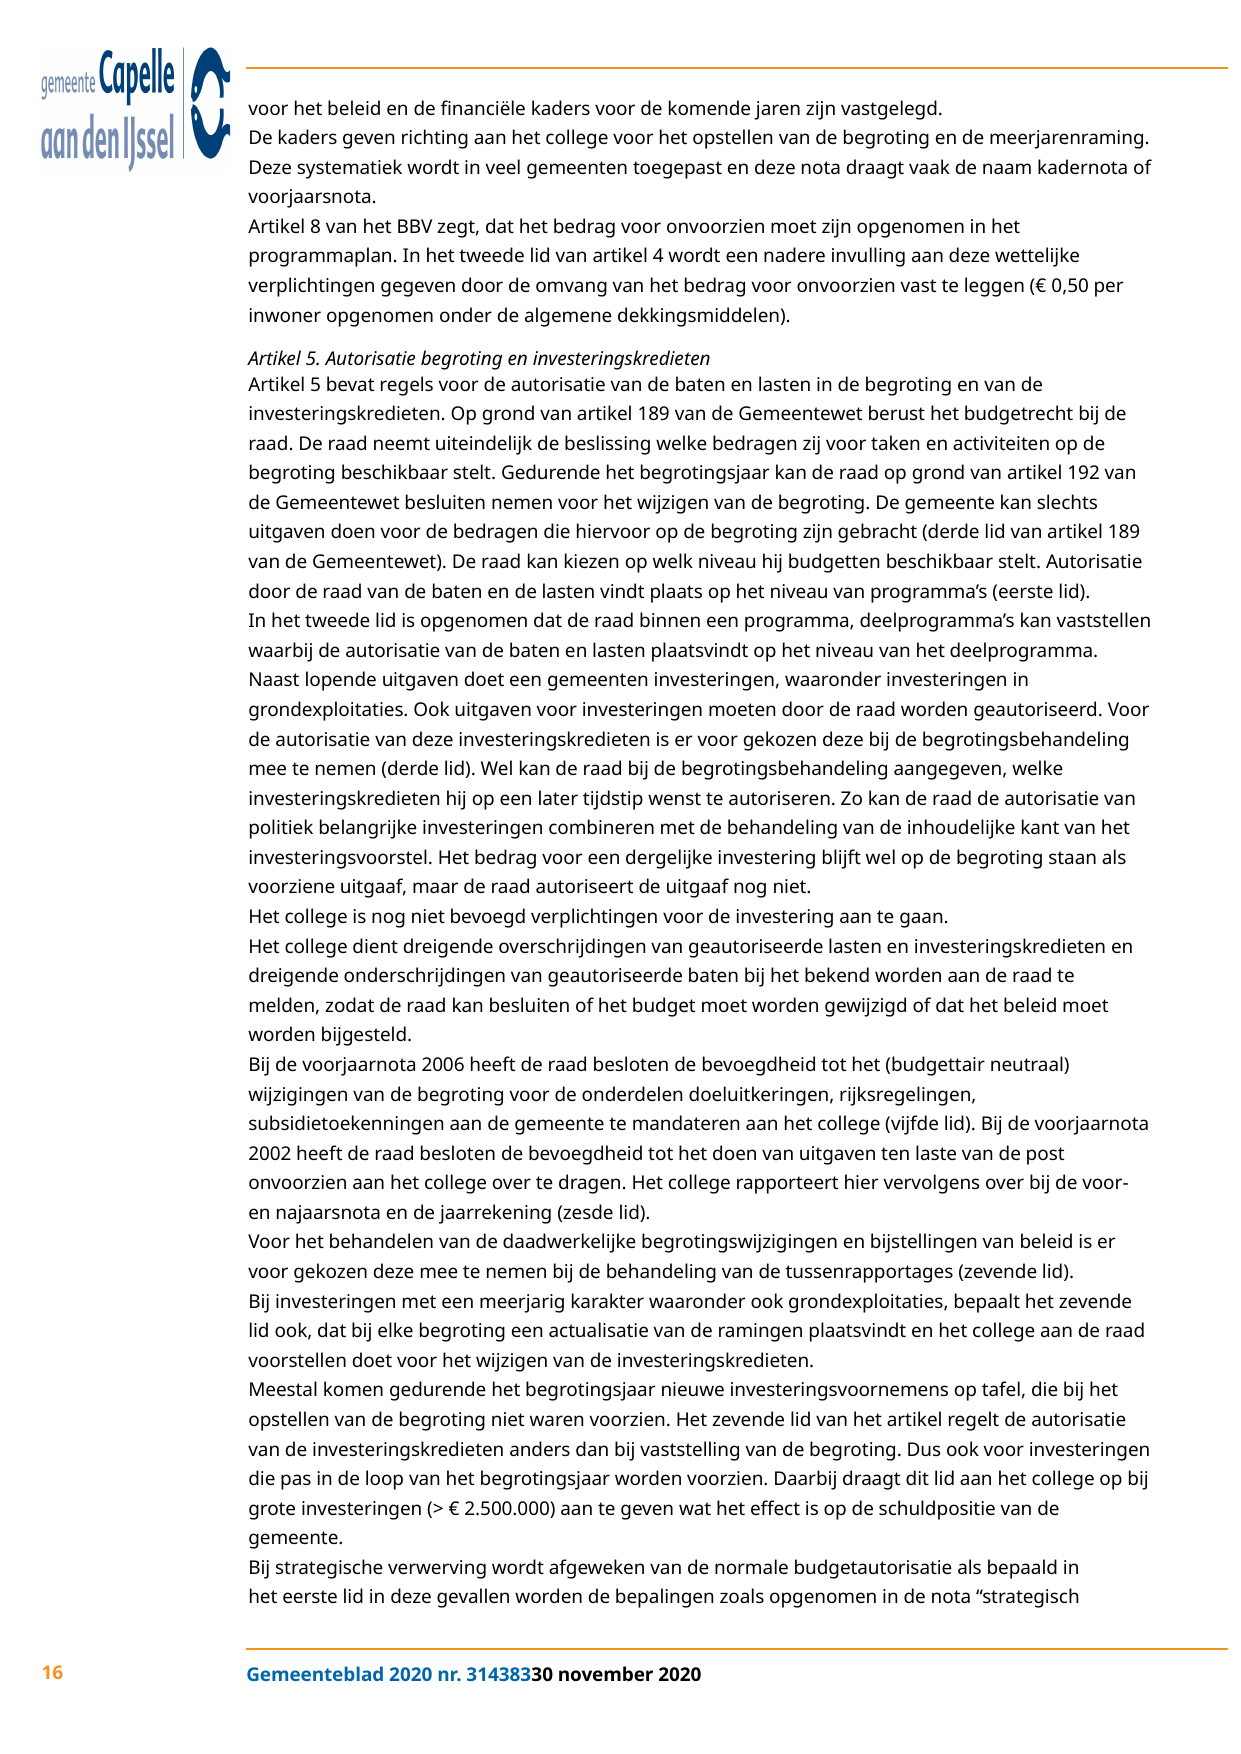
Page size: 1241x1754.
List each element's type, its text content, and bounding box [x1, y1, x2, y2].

text Naast lopende uitgaven doet een gemeenten investeringen, waaronder investeringen in grondexploitaties. Ook uitgaven voor investeringen moeten door de raad worden geautoriseerd. Voor de autorisatie van deze investeringskredieten is er voor gekozen deze bij de begrotingsbehandeling mee te nemen (derde lid). Wel kan de raad bij de begrotingsbehandeling aangegeven, welke investeringskredieten hij op een later tijdstip wenst te autoriseren. Zo kan de raad de autorisatie van politiek belangrijke investeringen combineren met de behandeling van de inhoudelijke kant van het investeringsvoorstel. Het bedrag voor een dergelijke investering blijft wel op de begroting staan als voorziene uitgaaf, maar de raad autoriseert de uitgaaf nog niet. [248, 667, 1152, 899]
text Artikel 5 bevat regels voor de autorisatie van de baten en lasten in de begroting en van de investeringskredieten. Op grond van artikel 189 van de Gemeentewet berust het budgetrecht bij de raad. De raad neemt uiteindelijk de beslissing welke bedragen zij voor taken en activiteiten op de begroting beschikbaar stelt. Gedurende het begrotingsjaar kan de raad op grond van artikel 192 van de Gemeentewet besluiten nemen voor het wijzigen van de begroting. De gemeente kan slechts uitgaven doen voor de bedragen die hiervoor op de begroting zijn gebracht (derde lid van artikel 189 van de Gemeentewet). De raad kan kiezen op welk niveau hij budgetten beschikbaar stelt. Autorisatie door de raad van de baten en de lasten vindt plaats op het niveau van programma’s (eerste lid). [248, 371, 1152, 603]
text Bij strategische verwerving wordt afgeweken van de normale budgetautorisatie als bepaald in [248, 1554, 1152, 1580]
text Meestal komen gedurende het begrotingsjaar nieuwe investeringsvoornemens op tafel, die bij het opstellen van de begroting niet waren voorzien. Het zevende lid van het artikel regelt de autorisatie van de investeringskredieten anders dan bij vaststelling van de begroting. Dus ook voor investeringen die pas in de loop van het begrotingsjaar worden voorzien. Daarbij draagt dit lid aan het college op bij grote investeringen (> € 2.500.000) aan te geven wat het effect is op de schuldpositie van de gemeente. [248, 1377, 1152, 1550]
text Het college dient dreigende overschrijdingen van geautoriseerde lasten en investeringskredieten en dreigende onderschrijdingen van geautoriseerde baten bij het bekend worden aan de raad te melden, zodat de raad kan besluiten of het budget moet worden gewijzigd of dat het beleid moet worden bijgesteld. [248, 933, 1152, 1047]
text het eerste lid in deze gevallen worden de bepalingen zoals opgenomen in de nota “strategisch [248, 1584, 1152, 1609]
text Artikel 8 van het BBV zegt, dat het bedrag voor onvoorzien moet zijn opgenomen in het programmaplan. In het tweede lid van artikel 4 wordt een nadere invulling aan deze wettelijke verplichtingen gegeven door de omvang van het bedrag voor onvoorzien vast te leggen (€ 0,50 per inwoner opgenomen onder de algemene dekkingsmiddelen). [248, 213, 1152, 328]
text Bij investeringen met een meerjarig karakter waaronder ook grondexploitaties, bepaalt het zevende lid ook, dat bij elke begroting een actualisatie van de ramingen plaatsvindt en het college aan de raad voorstellen doet voor het wijzigen van de investeringskredieten. [248, 1288, 1152, 1373]
text Artikel 5. Autorisatie begroting en investeringskredieten [248, 345, 1152, 371]
text voor het beleid en de financiële kaders voor de komende jaren zijn vastgelegd. [248, 95, 1152, 121]
text Voor het behandelen van de daadwerkelijke begrotingswijzigingen en bijstellingen van beleid is er voor gekozen deze mee te nemen bij de behandeling van de tussenrapportages (zevende lid). [248, 1229, 1152, 1284]
text Bij de voorjaarnota 2006 heeft de raad besloten de bevoegdheid tot het (budgettair neutraal) wijzigingen van de begroting voor de onderdelen doeluitkeringen, rijksregelingen, subsidietoekenningen aan de gemeente te mandateren aan het college (vijfde lid). Bij de voorjaarnota 2002 heeft de raad besloten de bevoegdheid tot het doen van uitgaven ten laste van de post onvoorzien aan het college over te dragen. Het college rapporteert hier vervolgens over bij de voor- en najaarsnota en de jaarrekening (zesde lid). [248, 1051, 1152, 1225]
text De kaders geven richting aan het college voor het opstellen van de begroting en de meerjarenraming. Deze systematiek wordt in veel gemeenten toegepast en deze nota draagt vaak de naam kadernota of voorjaarsnota. [248, 124, 1152, 209]
text Het college is nog niet bevoegd verplichtingen voor de investering aan te gaan. [248, 903, 1152, 929]
picture [41, 47, 231, 172]
text In het tweede lid is opgenomen dat de raad binnen een programma, deelprogramma’s kan vaststellen waarbij de autorisatie van de baten en lasten plaatsvindt op het niveau van het deelprogramma. [248, 607, 1152, 663]
